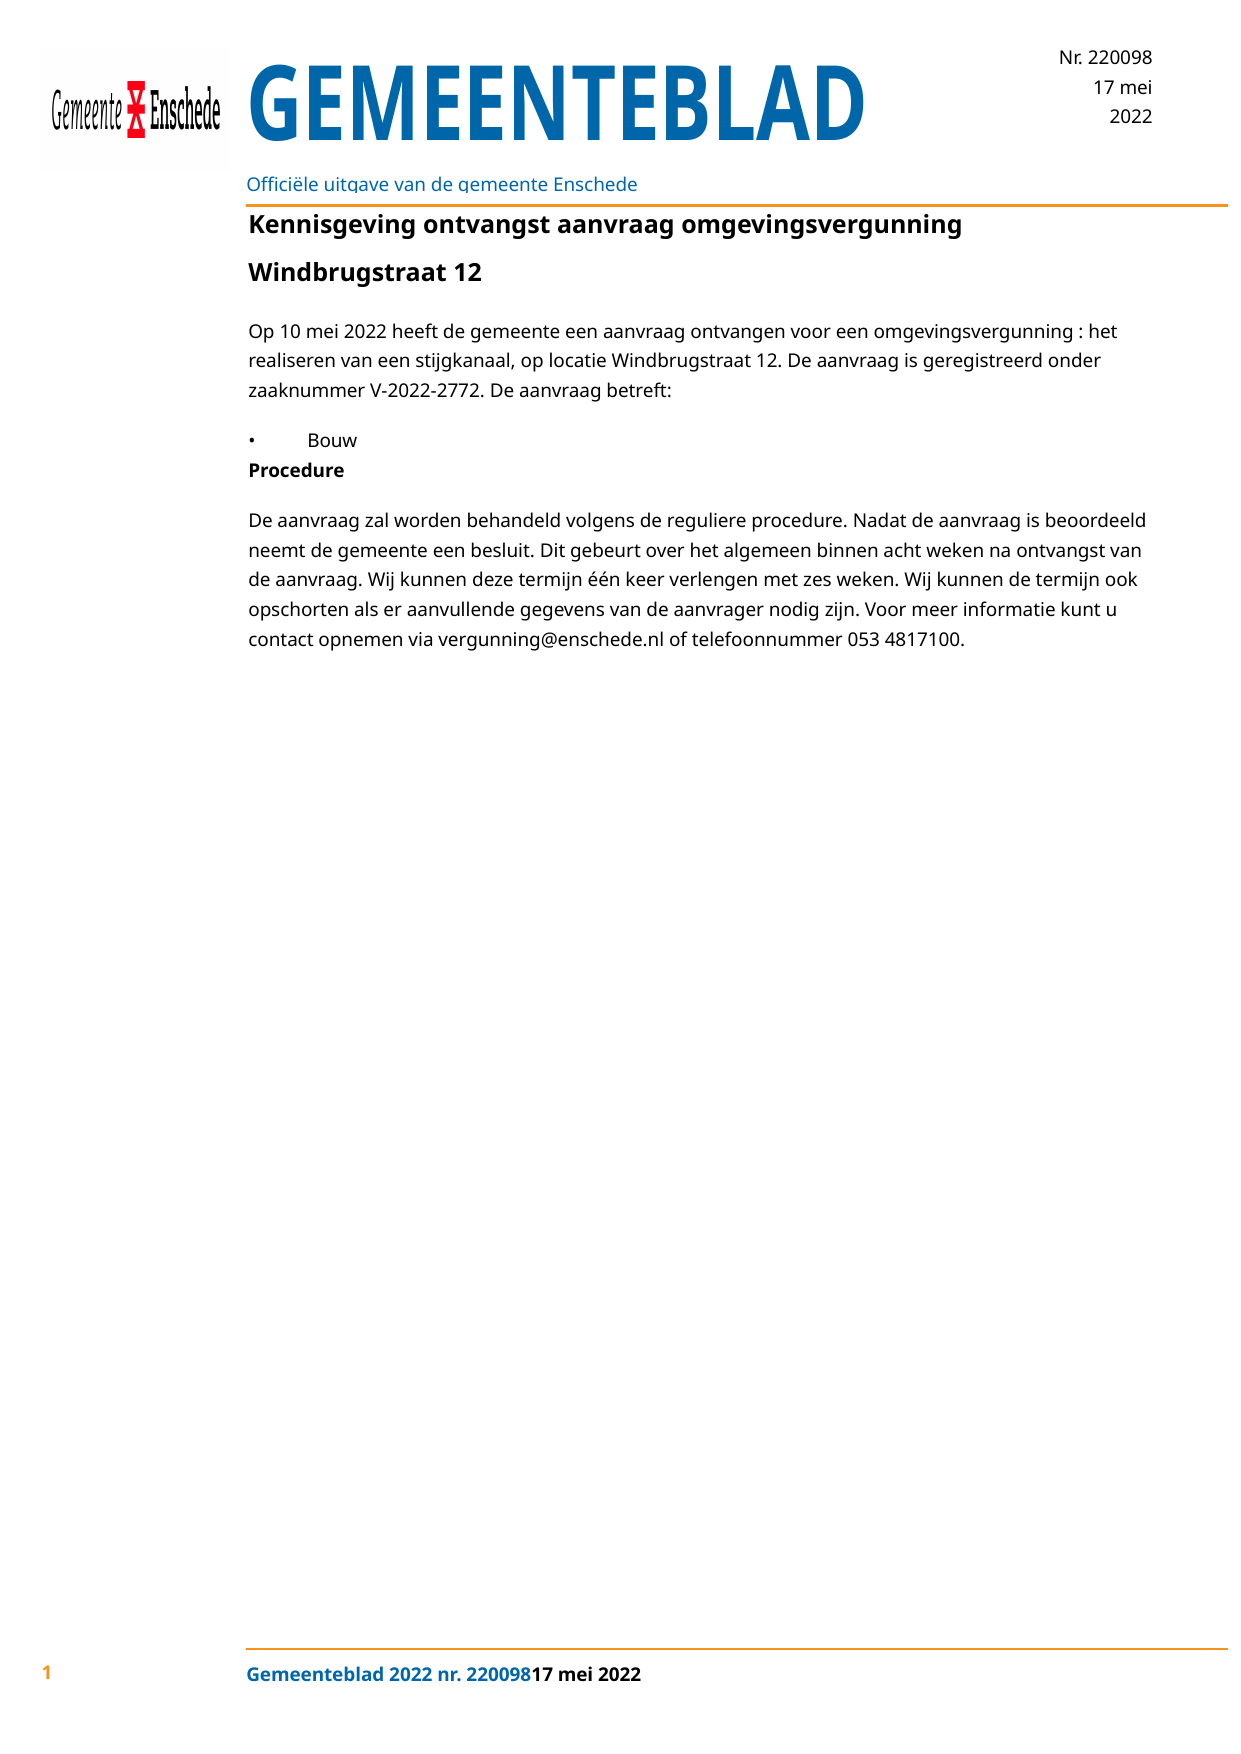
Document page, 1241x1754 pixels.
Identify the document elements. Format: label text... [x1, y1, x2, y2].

text Procedure [248, 457, 1152, 483]
list Bouw [248, 427, 1152, 453]
text Kennisgeving ontvangst aanvraag omgevingsvergunning Windbrugstraat 12 [248, 207, 1152, 288]
picture [41, 47, 231, 172]
text De aanvraag zal worden behandeld volgens de reguliere procedure. Nadat de aanvraag is beoordeeld neemt de gemeente een besluit. Dit gebeurt over het algemeen binnen acht weken na ontvangst van de aanvraag. Wij kunnen deze termijn één keer verlengen met zes weken. Wij kunnen de termijn ook opschorten als er aanvullende gegevens van de aanvrager nodig zijn. Voor meer informatie kunt u contact opnemen via vergunning@enschede.nl of telefoonnummer 053 4817100. [248, 507, 1152, 652]
text Op 10 mei 2022 heeft de gemeente een aanvraag ontvangen voor een omgevingsvergunning : het realiseren van een stijgkanaal, op locatie Windbrugstraat 12. De aanvraag is geregistreerd onder zaaknummer V-2022-2772. De aanvraag betreft: [248, 318, 1152, 403]
